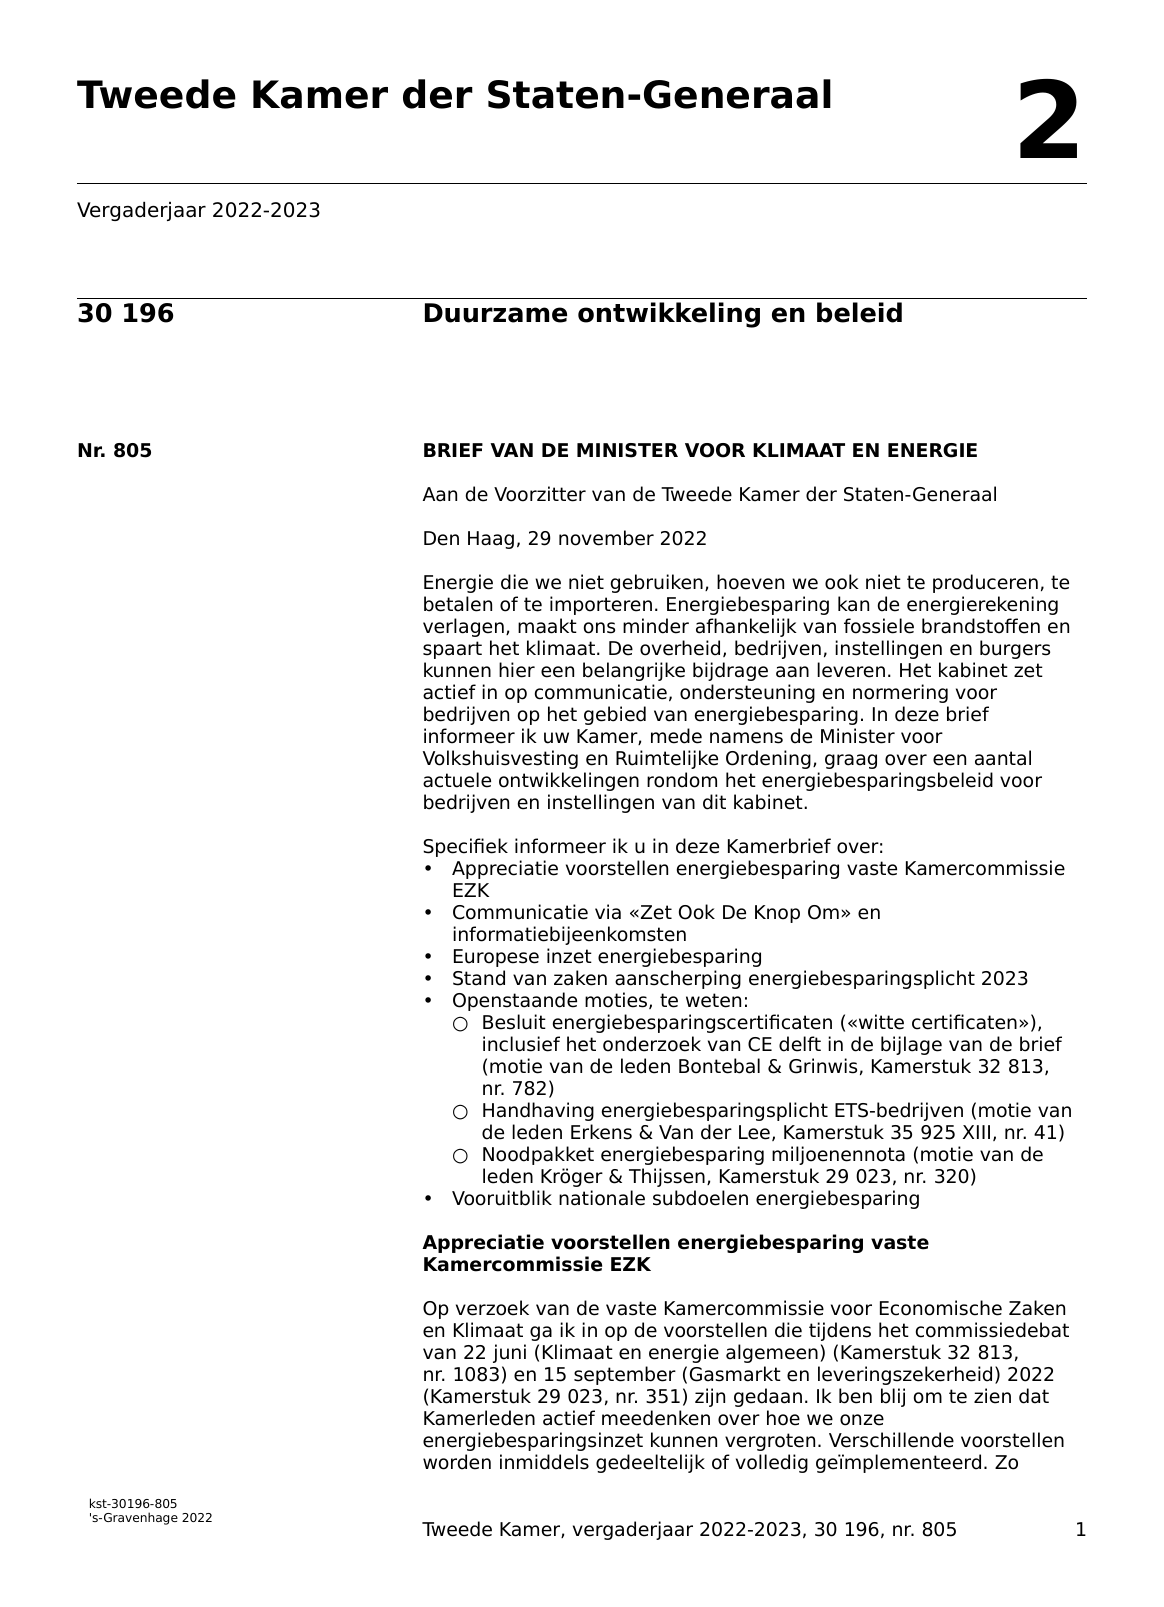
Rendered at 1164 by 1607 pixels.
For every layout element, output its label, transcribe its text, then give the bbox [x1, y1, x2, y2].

text • Openstaande moties, te weten: [422, 990, 1087, 1012]
text kst-30196-805 [88, 1497, 323, 1511]
table_cell Vergaderjaar 2022-2023 [77, 184, 1087, 298]
text • Stand van zaken aanscherping energiebesparingsplicht 2023 [422, 968, 1087, 990]
table_header Tweede Kamer der Staten-Generaal [77, 59, 886, 183]
text ○ Handhaving energiebesparingsplicht ETS-bedrijven (motie van de leden Erkens & Van der Lee, Kamerstuk 35 925 XIII, nr. 41) [452, 1100, 1087, 1144]
text ○ Noodpakket energiebesparing miljoenennota (motie van de leden Kröger & Thijssen, Kamerstuk 29 023, nr. 320) [452, 1144, 1087, 1188]
text 's-Gravenhage 2022 [88, 1511, 323, 1525]
text Energie die we niet gebruiken, hoeven we ook niet te produceren, te betalen of te importeren. Energiebesparing kan de energierekening verlagen, maakt ons minder afhankelijk van fossiele brandstoffen en spaart het klimaat. De overheid, bedrijven, instellingen en burgers kunnen hier een belangrijke bijdrage aan leveren. Het kabinet zet actief in op communicatie, ondersteuning en normering voor bedrijven op het gebied van energiebesparing. In deze brief informeer ik uw Kamer, mede namens de Minister voor Volkshuisvesting en Ruimtelijke Ordening, graag over een aantal actuele ontwikkelingen rondom het energiebesparingsbeleid voor bedrijven en instellingen van dit kabinet. [422, 572, 1087, 814]
text • Communicatie via «Zet Ook De Knop Om» en informatiebijeenkomsten [422, 902, 1087, 946]
text Den Haag, 29 november 2022 [422, 528, 1087, 550]
text • Europese inzet energiebesparing [422, 946, 1087, 968]
table_header 2 [886, 59, 1087, 183]
subtitle Appreciatie voorstellen energiebesparing vaste Kamercommissie EZK [422, 1232, 1087, 1276]
subtitle Nr. 805 BRIEF VAN DE MINISTER VOOR KLIMAAT EN ENERGIE [77, 440, 1087, 462]
text • Vooruitblik nationale subdoelen energiebesparing [422, 1188, 1087, 1210]
subtitle 30 196 Duurzame ontwikkeling en beleid [77, 299, 1087, 329]
text Specifiek informeer ik u in deze Kamerbrief over: [422, 836, 1087, 858]
text Aan de Voorzitter van de Tweede Kamer der Staten-Generaal [422, 484, 1087, 506]
text Op verzoek van de vaste Kamercommissie voor Economische Zaken en Klimaat ga ik in op de voorstellen die tijdens het commissiedebat van 22 juni (Klimaat en energie algemeen) (Kamerstuk 32 813, nr. 1083) en 15 september (Gasmarkt en leveringszekerheid) 2022 (Kamerstuk 29 023, nr. 351) zijn gedaan. Ik ben blij om te zien dat Kamerleden actief meedenken over hoe we onze energiebesparingsinzet kunnen vergroten. Verschillende voorstellen worden inmiddels gedeeltelijk of volledig geïmplementeerd. Zo [422, 1298, 1087, 1474]
text ○ Besluit energiebesparingscertificaten («witte certificaten»), inclusief het onderzoek van CE delft in de bijlage van de brief (motie van de leden Bontebal & Grinwis, Kamerstuk 32 813, nr. 782) [452, 1012, 1087, 1100]
text • Appreciatie voorstellen energiebesparing vaste Kamercommissie EZK [422, 858, 1087, 902]
